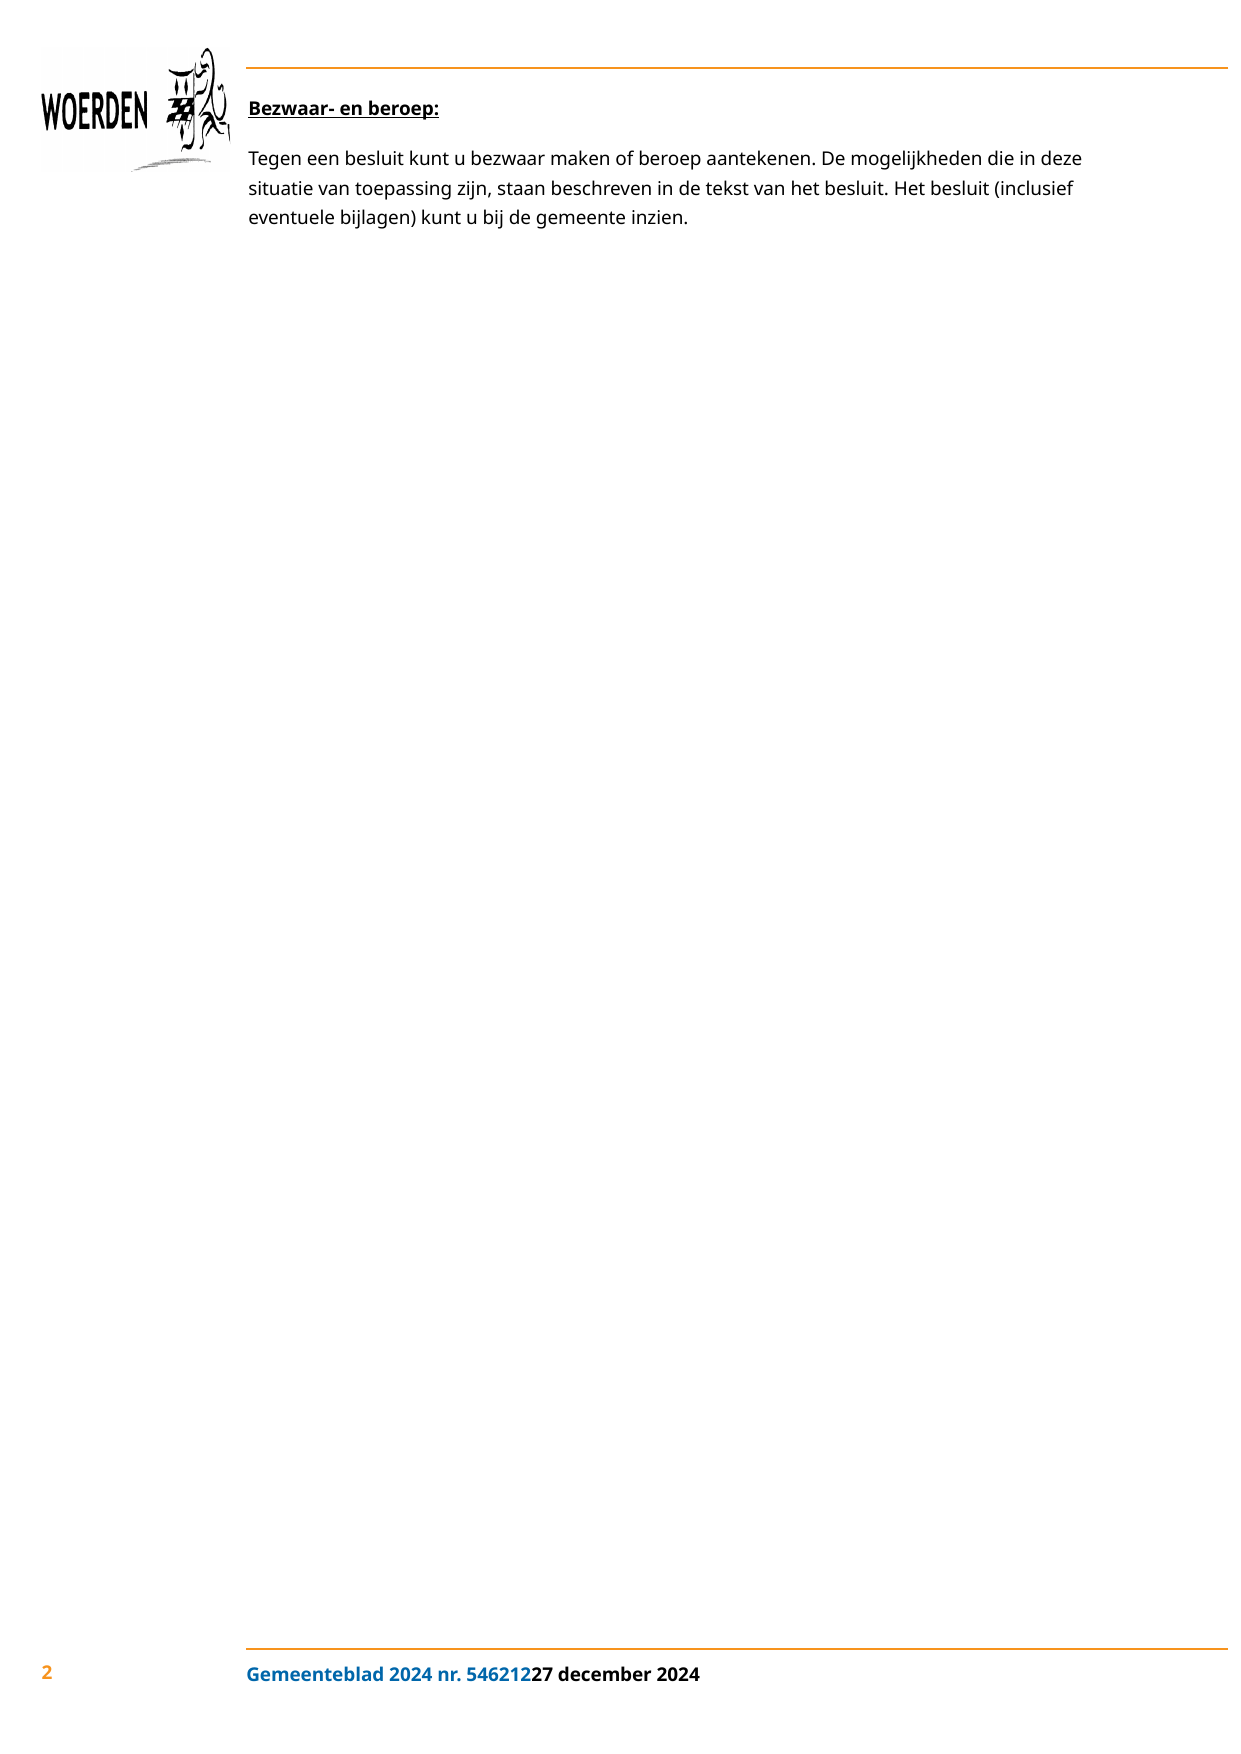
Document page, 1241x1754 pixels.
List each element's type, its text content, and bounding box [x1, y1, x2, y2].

picture [41, 47, 231, 172]
text Tegen een besluit kunt u bezwaar maken of beroep aantekenen. De mogelijkheden die in deze situatie van toepassing zijn, staan beschreven in de tekst van het besluit. Het besluit (inclusief eventuele bijlagen) kunt u bij de gemeente inzien. [248, 145, 1152, 230]
text Bezwaar- en beroep: [248, 95, 1152, 121]
